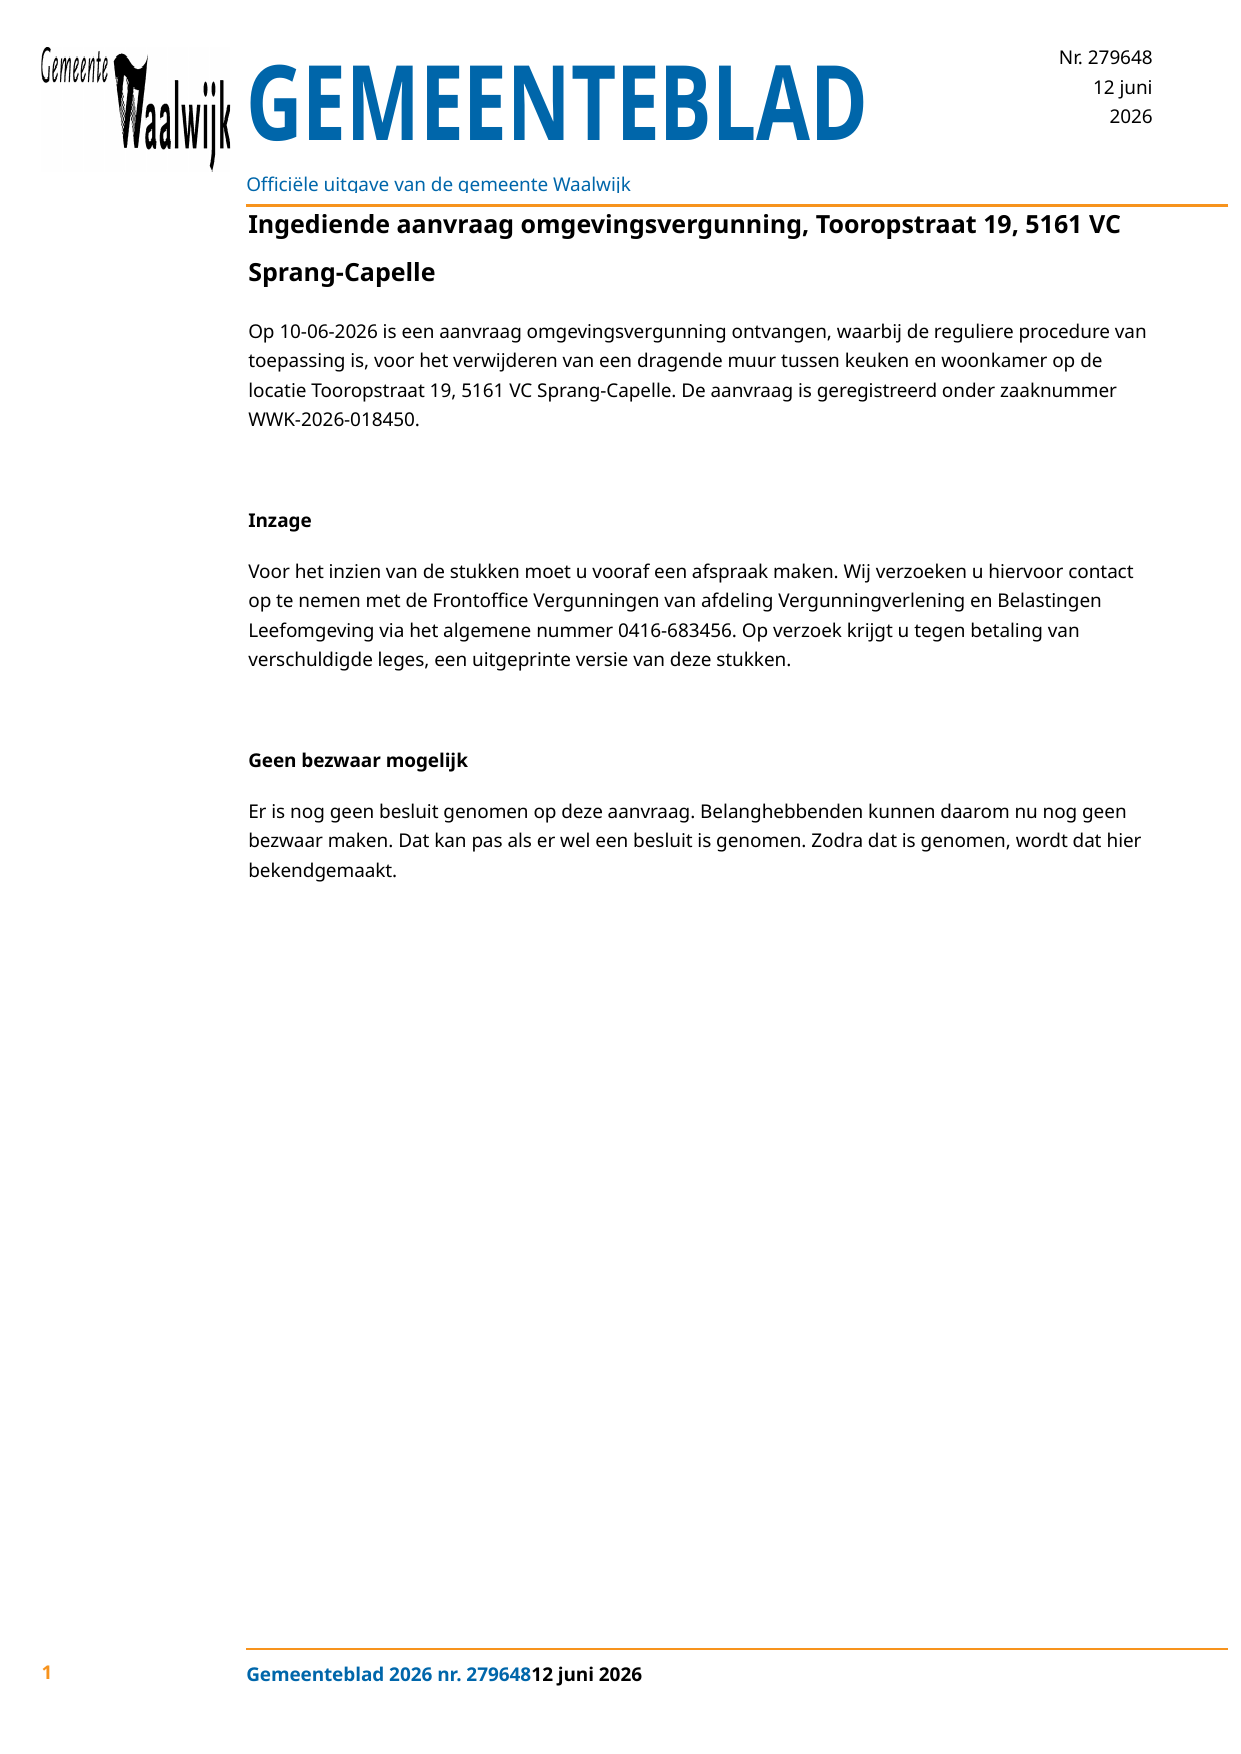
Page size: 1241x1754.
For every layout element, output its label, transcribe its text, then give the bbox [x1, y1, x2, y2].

text Op 10-06-2026 is een aanvraag omgevingsvergunning ontvangen, waarbij de reguliere procedure van toepassing is, voor het verwijderen van een dragende muur tussen keuken en woonkamer op de locatie Tooropstraat 19, 5161 VC Sprang-Capelle. De aanvraag is geregistreerd onder zaaknummer WWK-2026-018450. [248, 318, 1152, 432]
text Geen bezwaar mogelijk [248, 747, 1152, 773]
picture [41, 47, 231, 172]
text Ingediende aanvraag omgevingsvergunning, Tooropstraat 19, 5161 VC Sprang-Capelle [248, 207, 1152, 288]
text Inzage [248, 507, 1152, 533]
text Voor het inzien van de stukken moet u vooraf een afspraak maken. Wij verzoeken u hiervoor contact op te nemen met de Frontoffice Vergunningen van afdeling Vergunningverlening en Belastingen Leefomgeving via het algemene nummer 0416-683456. Op verzoek krijgt u tegen betaling van verschuldigde leges, een uitgeprinte versie van deze stukken. [248, 558, 1152, 672]
text Er is nog geen besluit genomen op deze aanvraag. Belanghebbenden kunnen daarom nu nog geen bezwaar maken. Dat kan pas als er wel een besluit is genomen. Zodra dat is genomen, wordt dat hier bekendgemaakt. [248, 798, 1152, 883]
